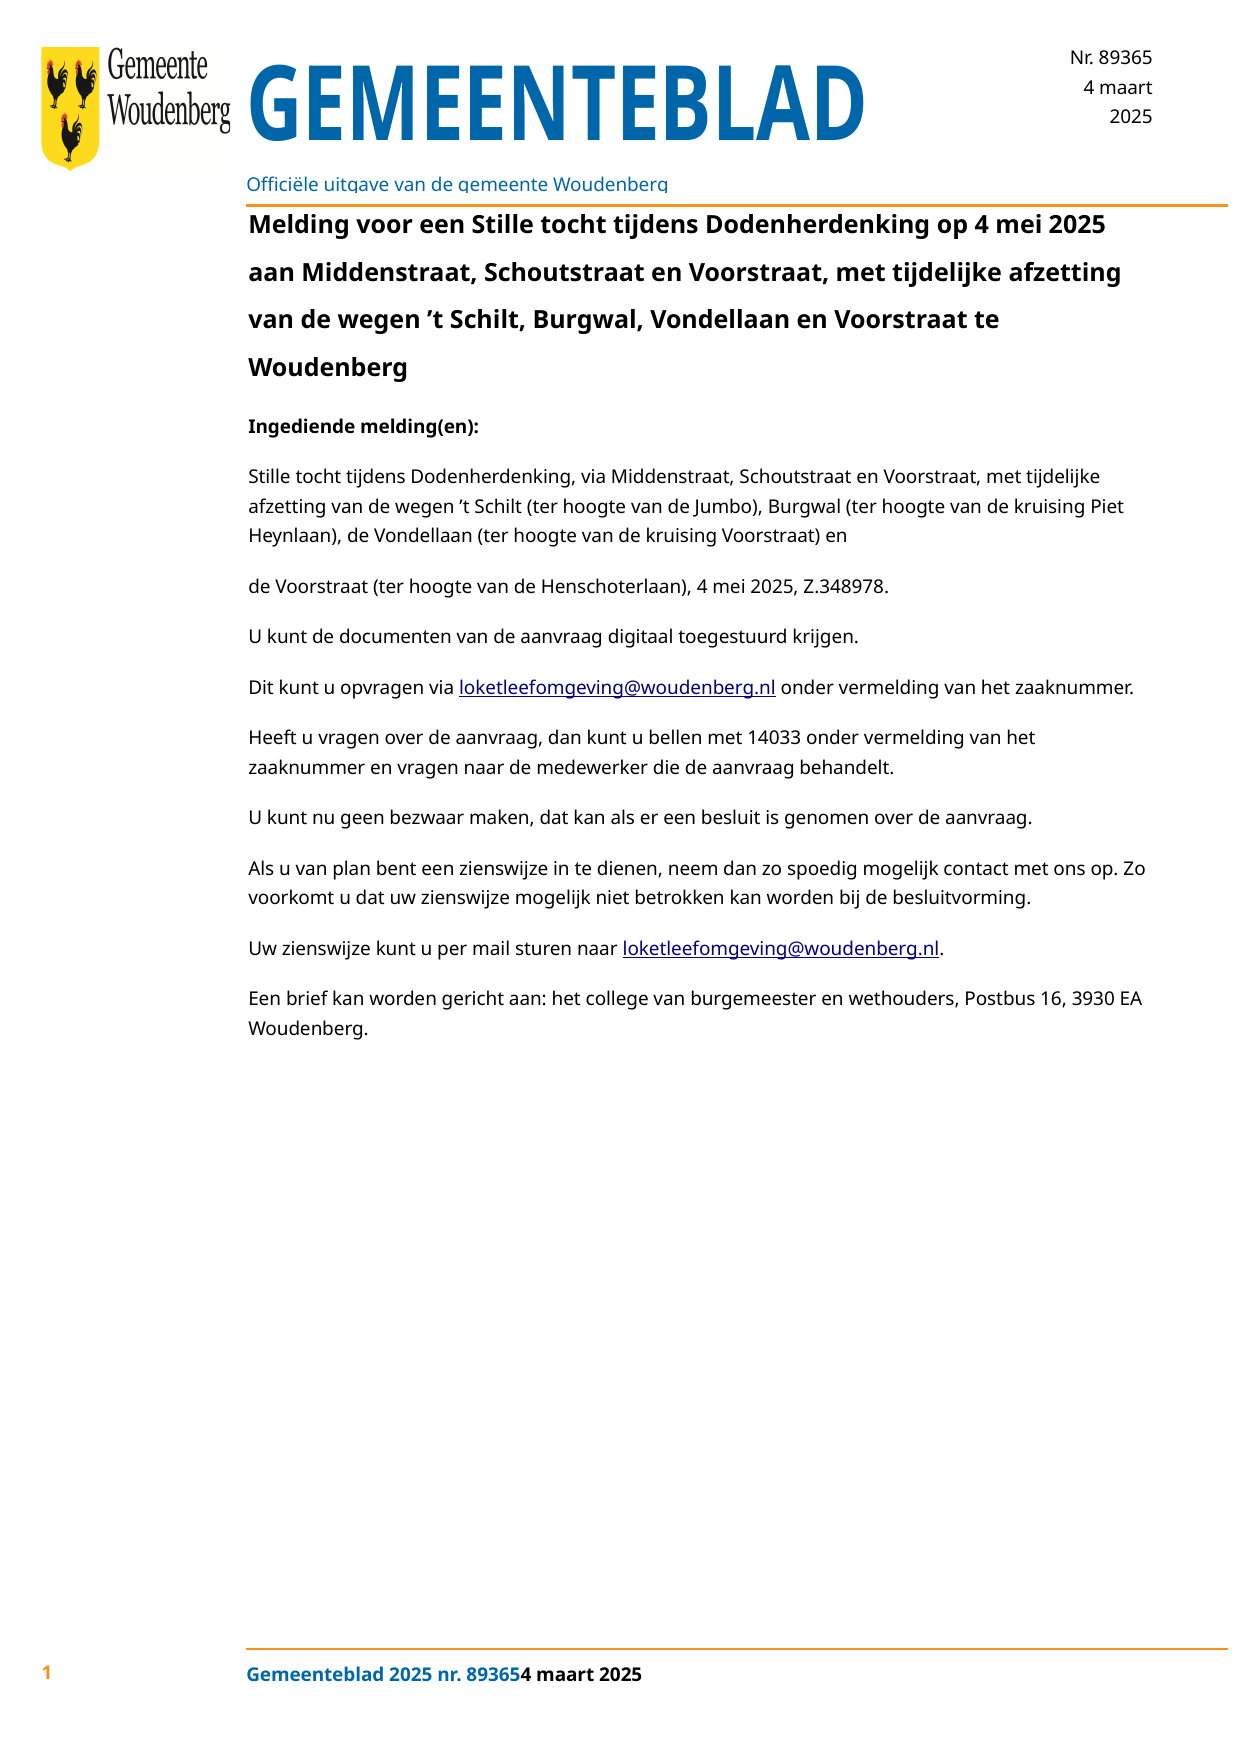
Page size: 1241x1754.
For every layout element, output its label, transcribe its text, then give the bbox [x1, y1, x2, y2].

text Stille tocht tijdens Dodenherdenking, via Middenstraat, Schoutstraat en Voorstraat, met tijdelijke afzetting van de wegen ’t Schilt (ter hoogte van de Jumbo), Burgwal (ter hoogte van de kruising Piet Heynlaan), de Vondellaan (ter hoogte van de kruising Voorstraat) en [248, 463, 1152, 548]
text Als u van plan bent een zienswijze in te dienen, neem dan zo spoedig mogelijk contact met ons op. Zo voorkomt u dat uw zienswijze mogelijk niet betrokken kan worden bij de besluitvorming. [248, 855, 1152, 910]
text U kunt de documenten van de aanvraag digitaal toegestuurd krijgen. [248, 623, 1152, 649]
text U kunt nu geen bezwaar maken, dat kan als er een besluit is genomen over de aanvraag. [248, 804, 1152, 830]
text de Voorstraat (ter hoogte van de Henschoterlaan), 4 mei 2025, Z.348978. [248, 573, 1152, 599]
text Dit kunt u opvragen via loketleefomgeving@woudenberg.nl onder vermelding van het zaaknummer. [248, 674, 1152, 700]
text Heeft u vragen over de aanvraag, dan kunt u bellen met 14033 onder vermelding van het zaaknummer en vragen naar de medewerker die de aanvraag behandelt. [248, 724, 1152, 780]
text Ingediende melding(en): [248, 413, 1152, 439]
text Een brief kan worden gericht aan: het college van burgemeester en wethouders, Postbus 16, 3930 EA Woudenberg. [248, 985, 1152, 1041]
text Melding voor een Stille tocht tijdens Dodenherdenking op 4 mei 2025 aan Middenstraat, Schoutstraat en Voorstraat, met tijdelijke afzetting van de wegen ’t Schilt, Burgwal, Vondellaan en Voorstraat te Woudenberg [248, 207, 1152, 384]
picture [41, 47, 231, 172]
text Uw zienswijze kunt u per mail sturen naar loketleefomgeving@woudenberg.nl. [248, 935, 1152, 961]
